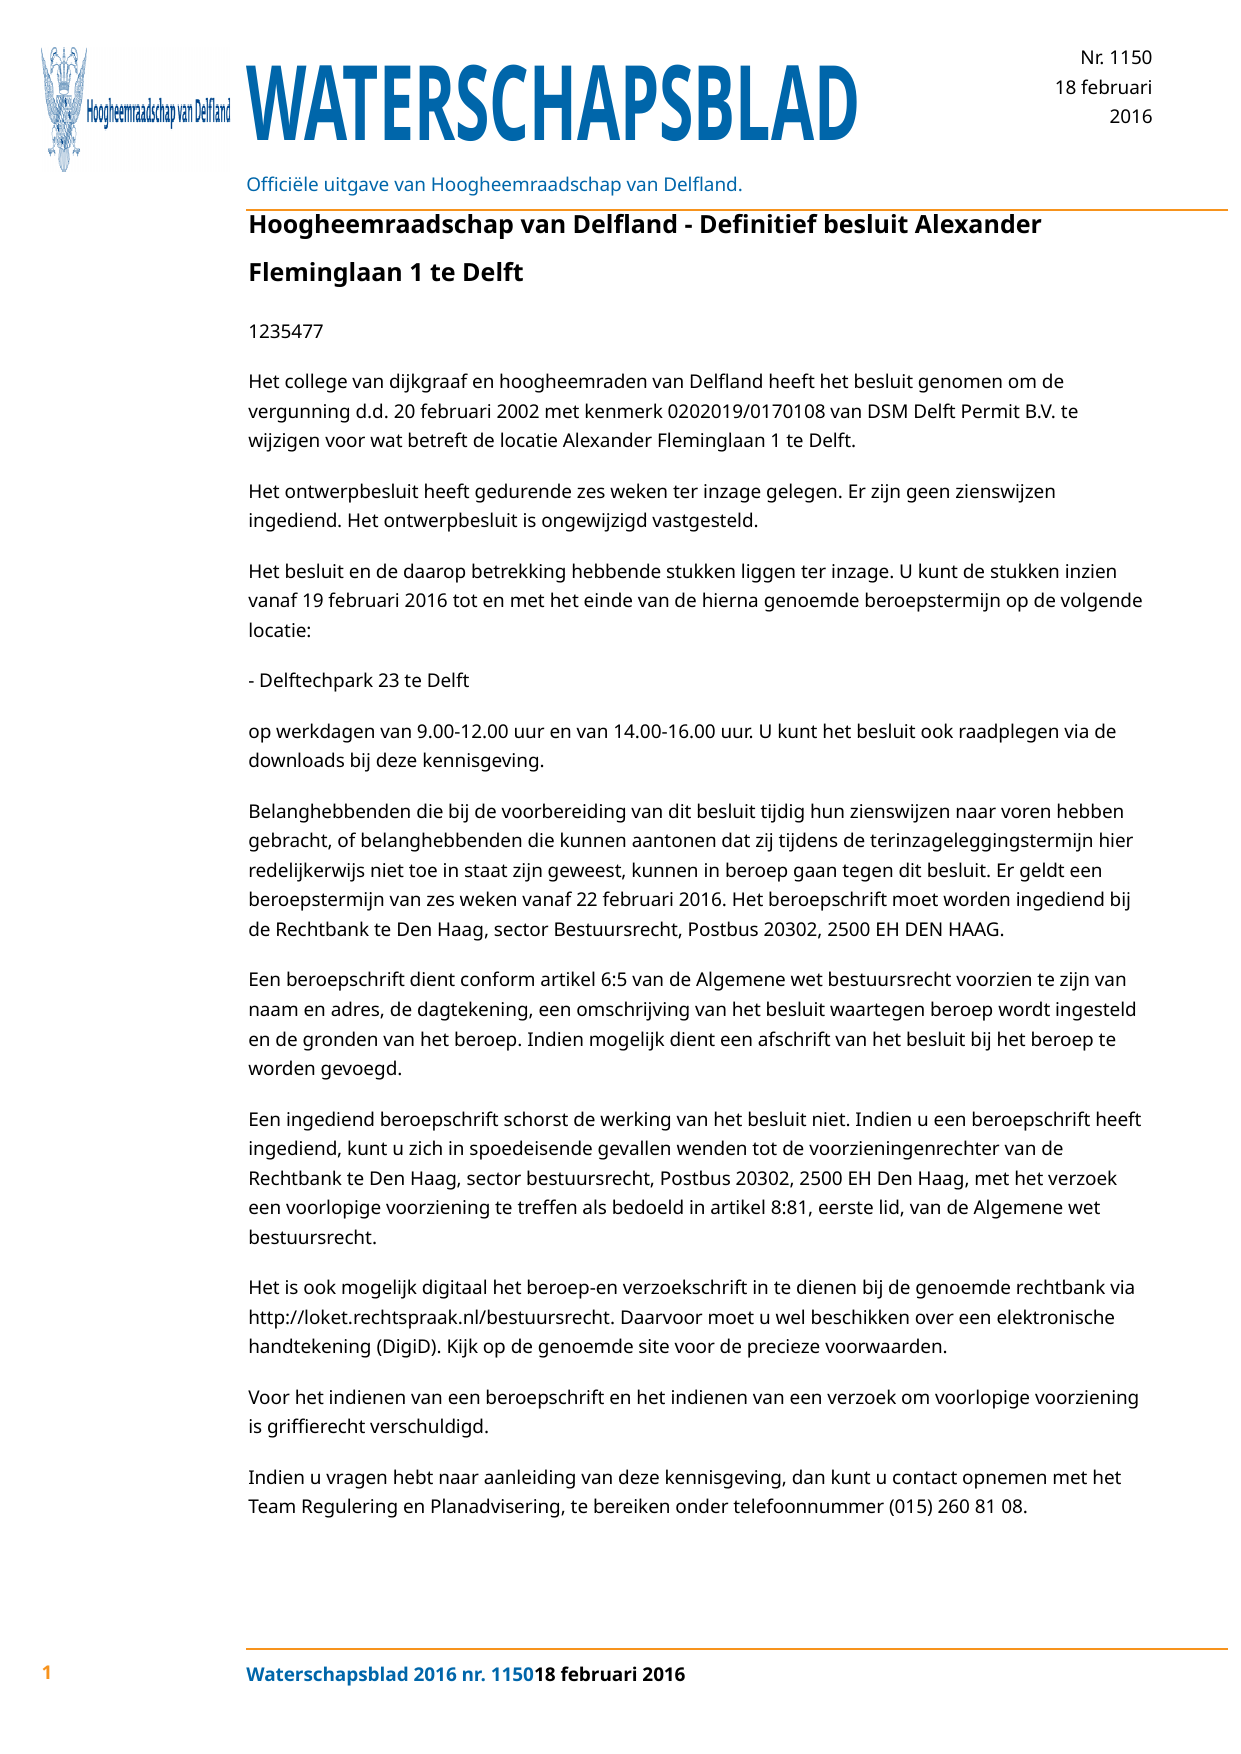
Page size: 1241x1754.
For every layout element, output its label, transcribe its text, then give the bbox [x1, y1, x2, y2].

text - Delftechpark 23 te Delft [248, 667, 1152, 693]
text Het besluit en de daarop betrekking hebbende stukken liggen ter inzage. U kunt de stukken inzien vanaf 19 februari 2016 tot en met het einde van de hierna genoemde beroepstermijn op de volgende locatie: [248, 558, 1152, 643]
text Het ontwerpbesluit heeft gedurende zes weken ter inzage gelegen. Er zijn geen zienswijzen ingediend. Het ontwerpbesluit is ongewijzigd vastgesteld. [248, 478, 1152, 533]
text Hoogheemraadschap van Delfland - Definitief besluit Alexander Fleminglaan 1 te Delft [248, 211, 1152, 288]
text Belanghebbenden die bij de voorbereiding van dit besluit tijdig hun zienswijzen naar voren hebben gebracht, of belanghebbenden die kunnen aantonen dat zij tijdens de terinzageleggingstermijn hier redelijkerwijs niet toe in staat zijn geweest, kunnen in beroep gaan tegen dit besluit. Er geldt een beroepstermijn van zes weken vanaf 22 februari 2016. Het beroepschrift moet worden ingediend bij de Rechtbank te Den Haag, sector Bestuursrecht, Postbus 20302, 2500 EH DEN HAAG. [248, 798, 1152, 942]
text Het is ook mogelijk digitaal het beroep-en verzoekschrift in te dienen bij de genoemde rechtbank via http://loket.rechtspraak.nl/bestuursrecht. Daarvoor moet u wel beschikken over een elektronische handtekening (DigiD). Kijk op de genoemde site voor de precieze voorwaarden. [248, 1274, 1152, 1359]
text Een beroepschrift dient conform artikel 6:5 van de Algemene wet bestuursrecht voorzien te zijn van naam en adres, de dagtekening, een omschrijving van het besluit waartegen beroep wordt ingesteld en de gronden van het beroep. Indien mogelijk dient een afschrift van het besluit bij het beroep te worden gevoegd. [248, 967, 1152, 1081]
text Het college van dijkgraaf en hoogheemraden van Delfland heeft het besluit genomen om de vergunning d.d. 20 februari 2002 met kenmerk 0202019/0170108 van DSM Delft Permit B.V. te wijzigen voor wat betreft de locatie Alexander Fleminglaan 1 te Delft. [248, 368, 1152, 453]
text Een ingediend beroepschrift schorst de werking van het besluit niet. Indien u een beroepschrift heeft ingediend, kunt u zich in spoedeisende gevallen wenden tot de voorzieningenrechter van de Rechtbank te Den Haag, sector bestuursrecht, Postbus 20302, 2500 EH Den Haag, met het verzoek een voorlopige voorziening te treffen als bedoeld in artikel 8:81, eerste lid, van de Algemene wet bestuursrecht. [248, 1106, 1152, 1250]
text op werkdagen van 9.00-12.00 uur en van 14.00-16.00 uur. U kunt het besluit ook raadplegen via de downloads bij deze kennisgeving. [248, 718, 1152, 773]
text Indien u vragen hebt naar aanleiding van deze kennisgeving, dan kunt u contact opnemen met het Team Regulering en Planadvisering, te bereiken onder telefoonnummer (015) 260 81 08. [248, 1464, 1152, 1519]
picture [41, 47, 231, 172]
text Voor het indienen van een beroepschrift en het indienen van een verzoek om voorlopige voorziening is griffierecht verschuldigd. [248, 1384, 1152, 1439]
text 1235477 [248, 318, 1152, 344]
